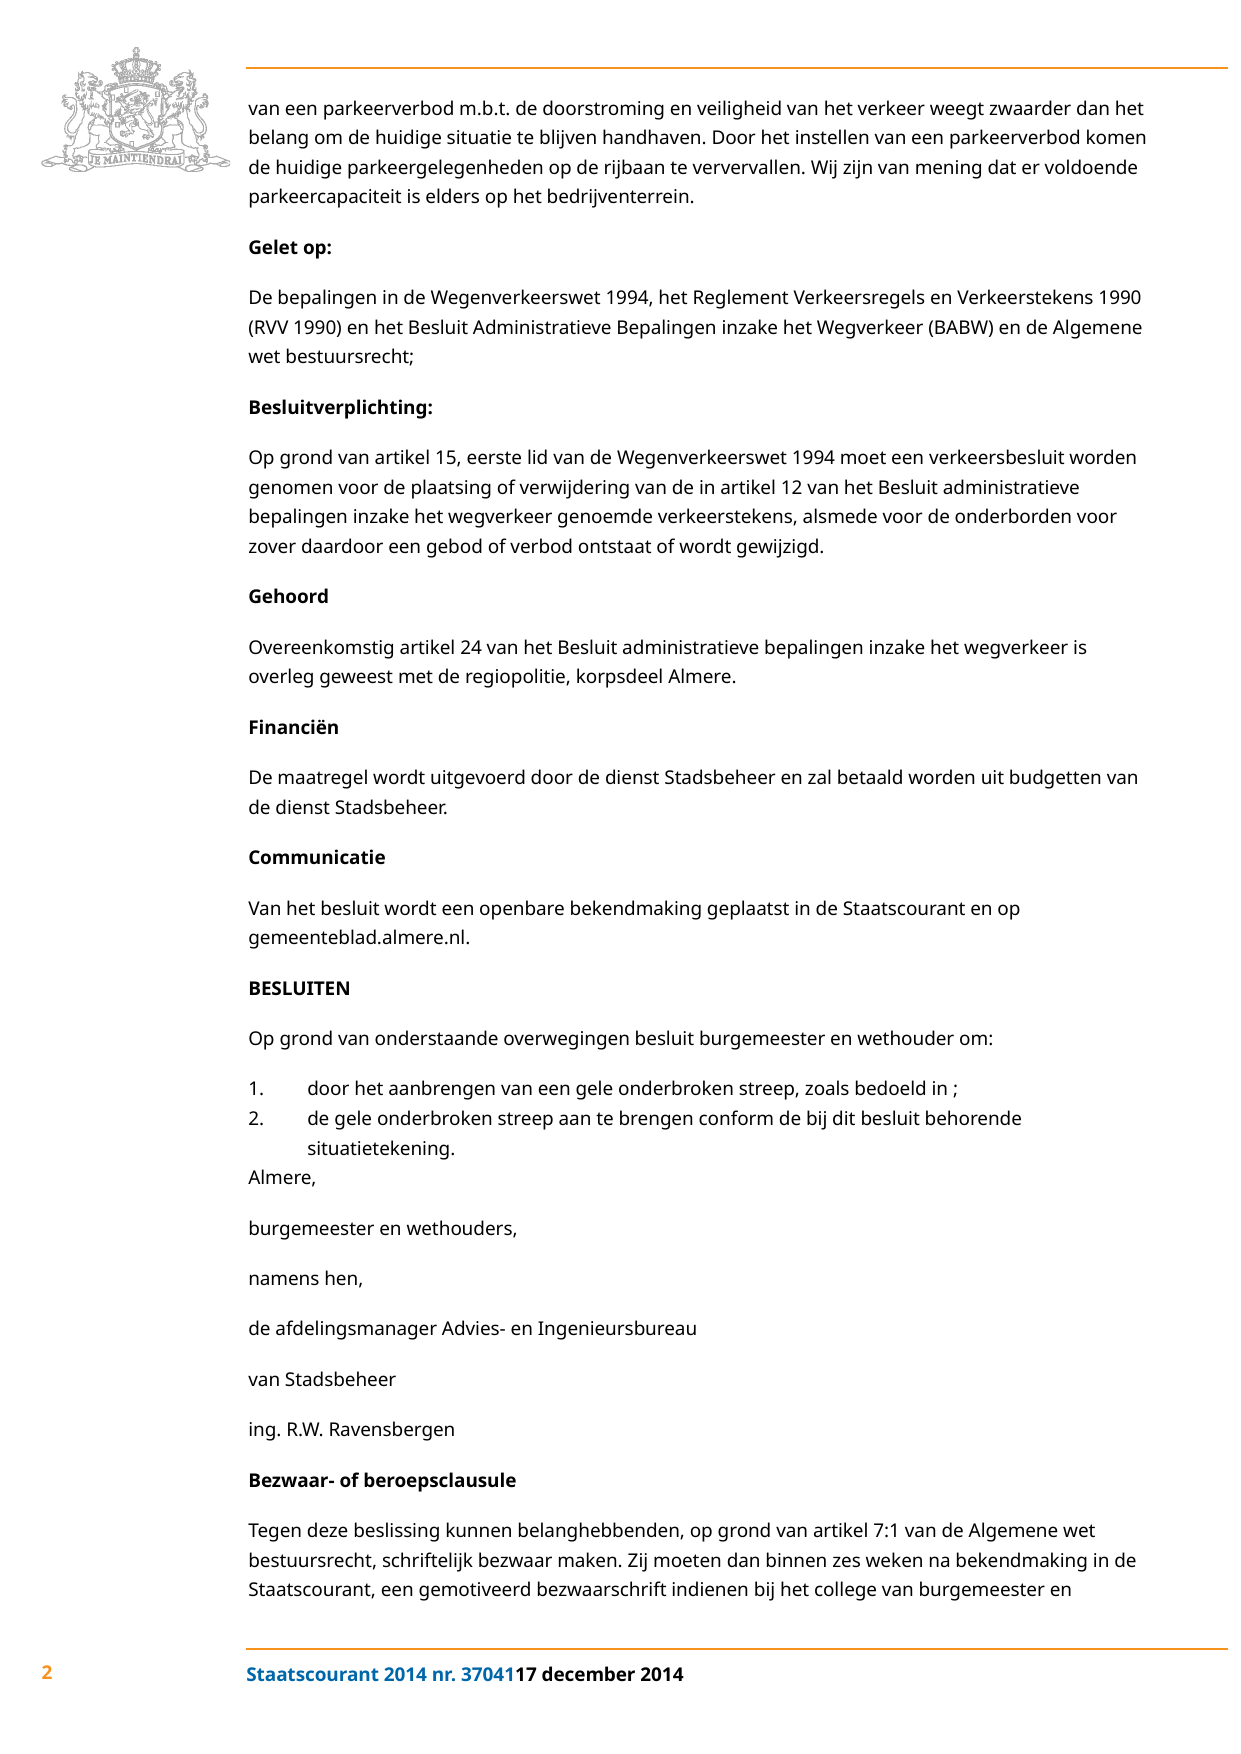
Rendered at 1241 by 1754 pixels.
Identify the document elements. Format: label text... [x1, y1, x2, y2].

text Almere, [248, 1164, 1152, 1190]
picture [41, 47, 231, 172]
text Bezwaar- of beroepsclausule [248, 1467, 1152, 1493]
list de gele onderbroken streep aan te brengen conform de bij dit besluit behorende situatietekening. [248, 1105, 1152, 1161]
text Communicatie [248, 844, 1152, 870]
text namens hen, [248, 1265, 1152, 1291]
text Financiën [248, 714, 1152, 740]
text BESLUITEN [248, 975, 1152, 1001]
text Van het besluit wordt een openbare bekendmaking geplaatst in de Staatscourant en op gemeenteblad.almere.nl. [248, 895, 1152, 950]
text Overeenkomstig artikel 24 van het Besluit administratieve bepalingen inzake het wegverkeer is overleg geweest met de regiopolitie, korpsdeel Almere. [248, 634, 1152, 689]
list door het aanbrengen van een gele onderbroken streep, zoals bedoeld in ; [248, 1076, 1152, 1101]
text Gelet op: [248, 234, 1152, 260]
text De maatregel wordt uitgevoerd door de dienst Stadsbeheer en zal betaald worden uit budgetten van de dienst Stadsbeheer. [248, 764, 1152, 820]
text burgemeester en wethouders, [248, 1215, 1152, 1241]
text Op grond van onderstaande overwegingen besluit burgemeester en wethouder om: [248, 1025, 1152, 1051]
text De bepalingen in de Wegenverkeerswet 1994, het Reglement Verkeersregels en Verkeerstekens 1990 (RVV 1990) en het Besluit Administratieve Bepalingen inzake het Wegverkeer (BABW) en de Algemene wet bestuursrecht; [248, 284, 1152, 369]
text Gehoord [248, 583, 1152, 609]
text van een parkeerverbod m.b.t. de doorstroming en veiligheid van het verkeer weegt zwaarder dan het belang om de huidige situatie te blijven handhaven. Door het instellen van een parkeerverbod komen de huidige parkeergelegenheden op de rijbaan te ververvallen. Wij zijn van mening dat er voldoende parkeercapaciteit is elders op het bedrijventerrein. [248, 95, 1152, 209]
text Tegen deze beslissing kunnen belanghebbenden, op grond van artikel 7:1 van de Algemene wet bestuursrecht, schriftelijk bezwaar maken. Zij moeten dan binnen zes weken na bekendmaking in de Staatscourant, een gemotiveerd bezwaarschrift indienen bij het college van burgemeester en [248, 1517, 1152, 1602]
text Op grond van artikel 15, eerste lid van de Wegenverkeerswet 1994 moet een verkeersbesluit worden genomen voor de plaatsing of verwijdering van de in artikel 12 van het Besluit administratieve bepalingen inzake het wegverkeer genoemde verkeerstekens, alsmede voor de onderborden voor zover daardoor een gebod of verbod ontstaat of wordt gewijzigd. [248, 444, 1152, 559]
text ing. R.W. Ravensbergen [248, 1416, 1152, 1442]
text Besluitverplichting: [248, 394, 1152, 420]
text van Stadsbeheer [248, 1366, 1152, 1392]
text de afdelingsmanager Advies- en Ingenieursbureau [248, 1316, 1152, 1341]
